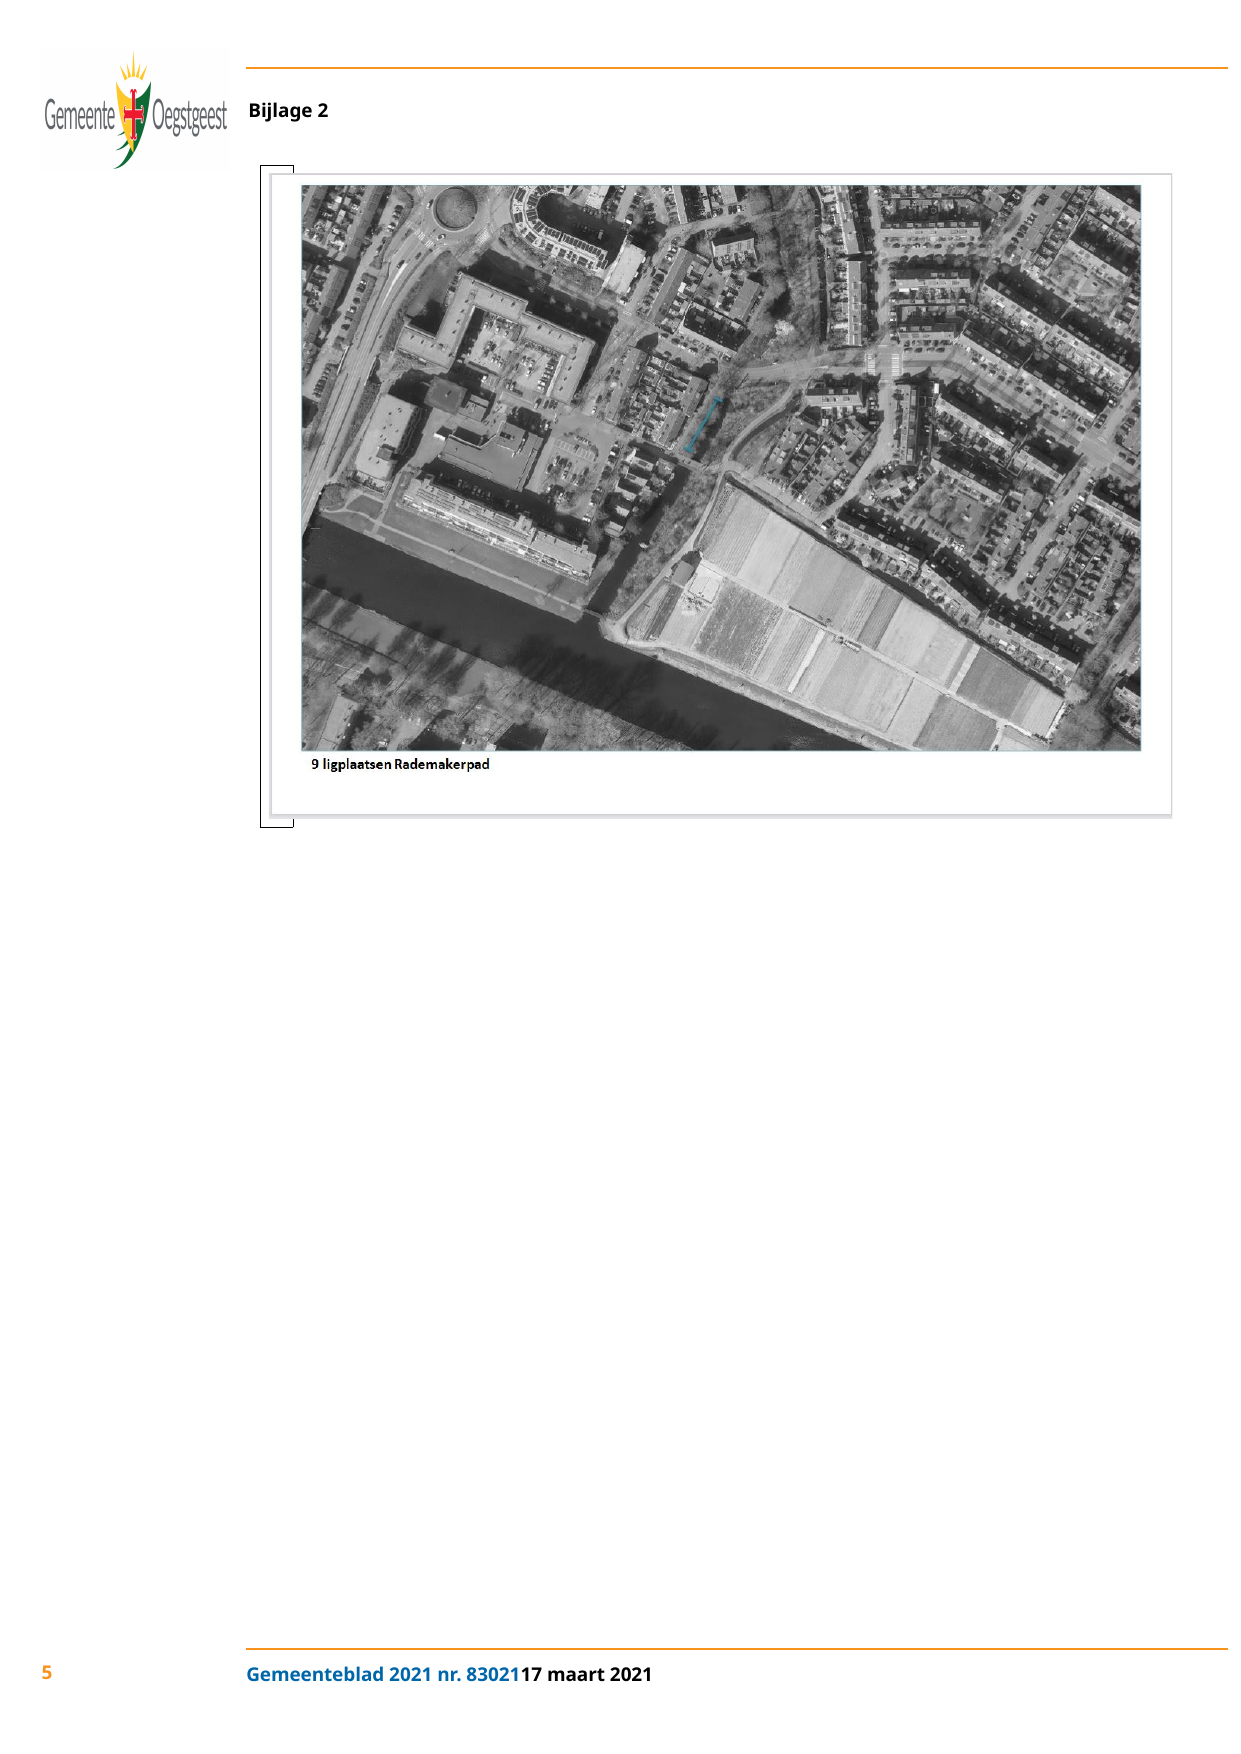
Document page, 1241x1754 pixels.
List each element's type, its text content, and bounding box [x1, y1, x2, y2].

picture [41, 47, 231, 172]
text Bijlage 2 [248, 95, 1152, 123]
picture [268, 173, 1173, 819]
